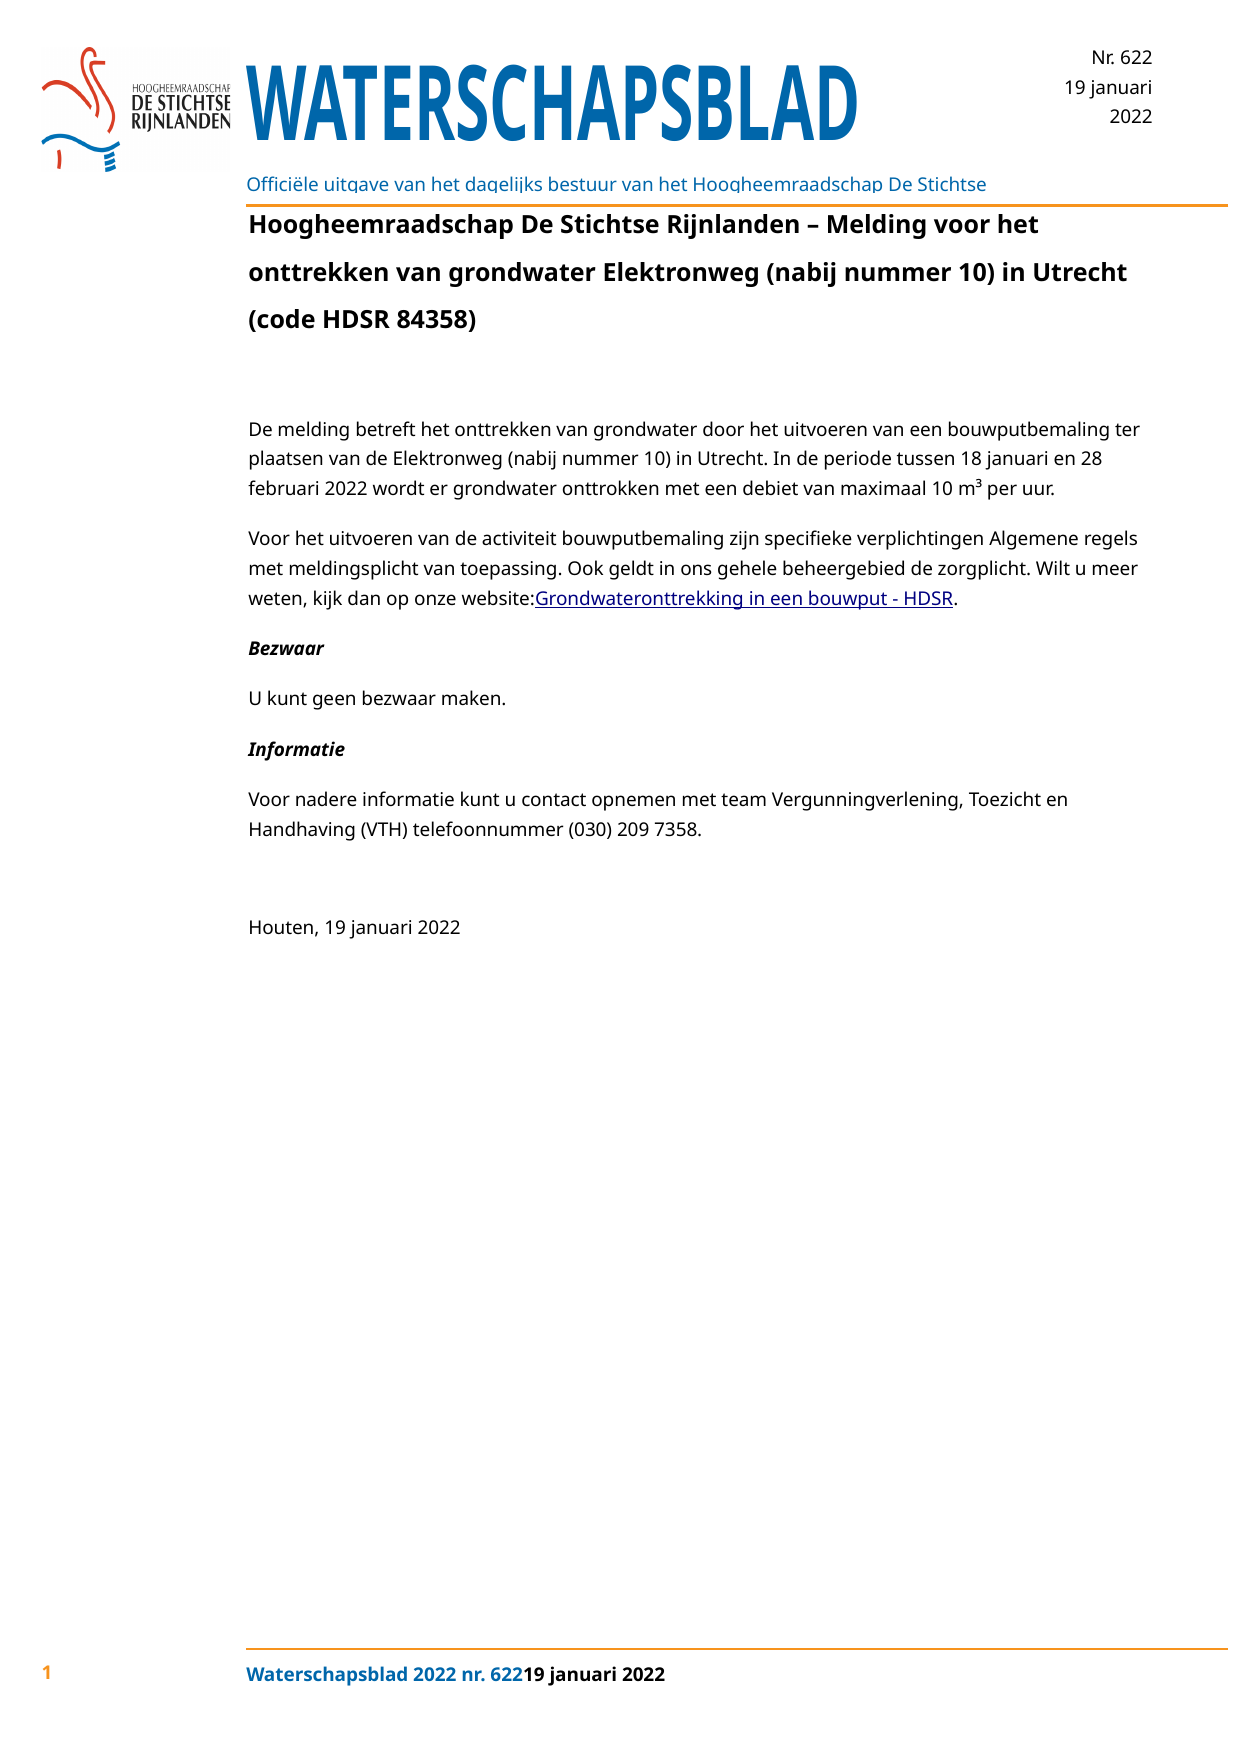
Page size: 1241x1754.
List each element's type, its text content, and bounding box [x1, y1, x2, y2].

text Voor het uitvoeren van de activiteit bouwputbemaling zijn specifieke verplichtingen Algemene regels met meldingsplicht van toepassing. Ook geldt in ons gehele beheergebied de zorgplicht. Wilt u meer weten, kijk dan op onze website:Grondwateronttrekking in een bouwput - HDSR. [248, 526, 1152, 610]
picture [41, 47, 231, 172]
text Informatie [248, 736, 1152, 762]
text U kunt geen bezwaar maken. [248, 686, 1152, 711]
text Bezwaar [248, 635, 1152, 661]
text Houten, 19 januari 2022 [248, 914, 1152, 940]
text Voor nadere informatie kunt u contact opnemen met team Vergunningverlening, Toezicht en Handhaving (VTH) telefoonnummer (030) 209 7358. [248, 786, 1152, 842]
text Hoogheemraadschap De Stichtse Rijnlanden – Melding voor het onttrekken van grondwater Elektronweg (nabij nummer 10) in Utrecht (code HDSR 84358) [248, 207, 1152, 336]
text De melding betreft het onttrekken van grondwater door het uitvoeren van een bouwputbemaling ter plaatsen van de Elektronweg (nabij nummer 10) in Utrecht. In de periode tussen 18 januari en 28 februari 2022 wordt er grondwater onttrokken met een debiet van maximaal 10 m³ per uur. [248, 416, 1152, 501]
